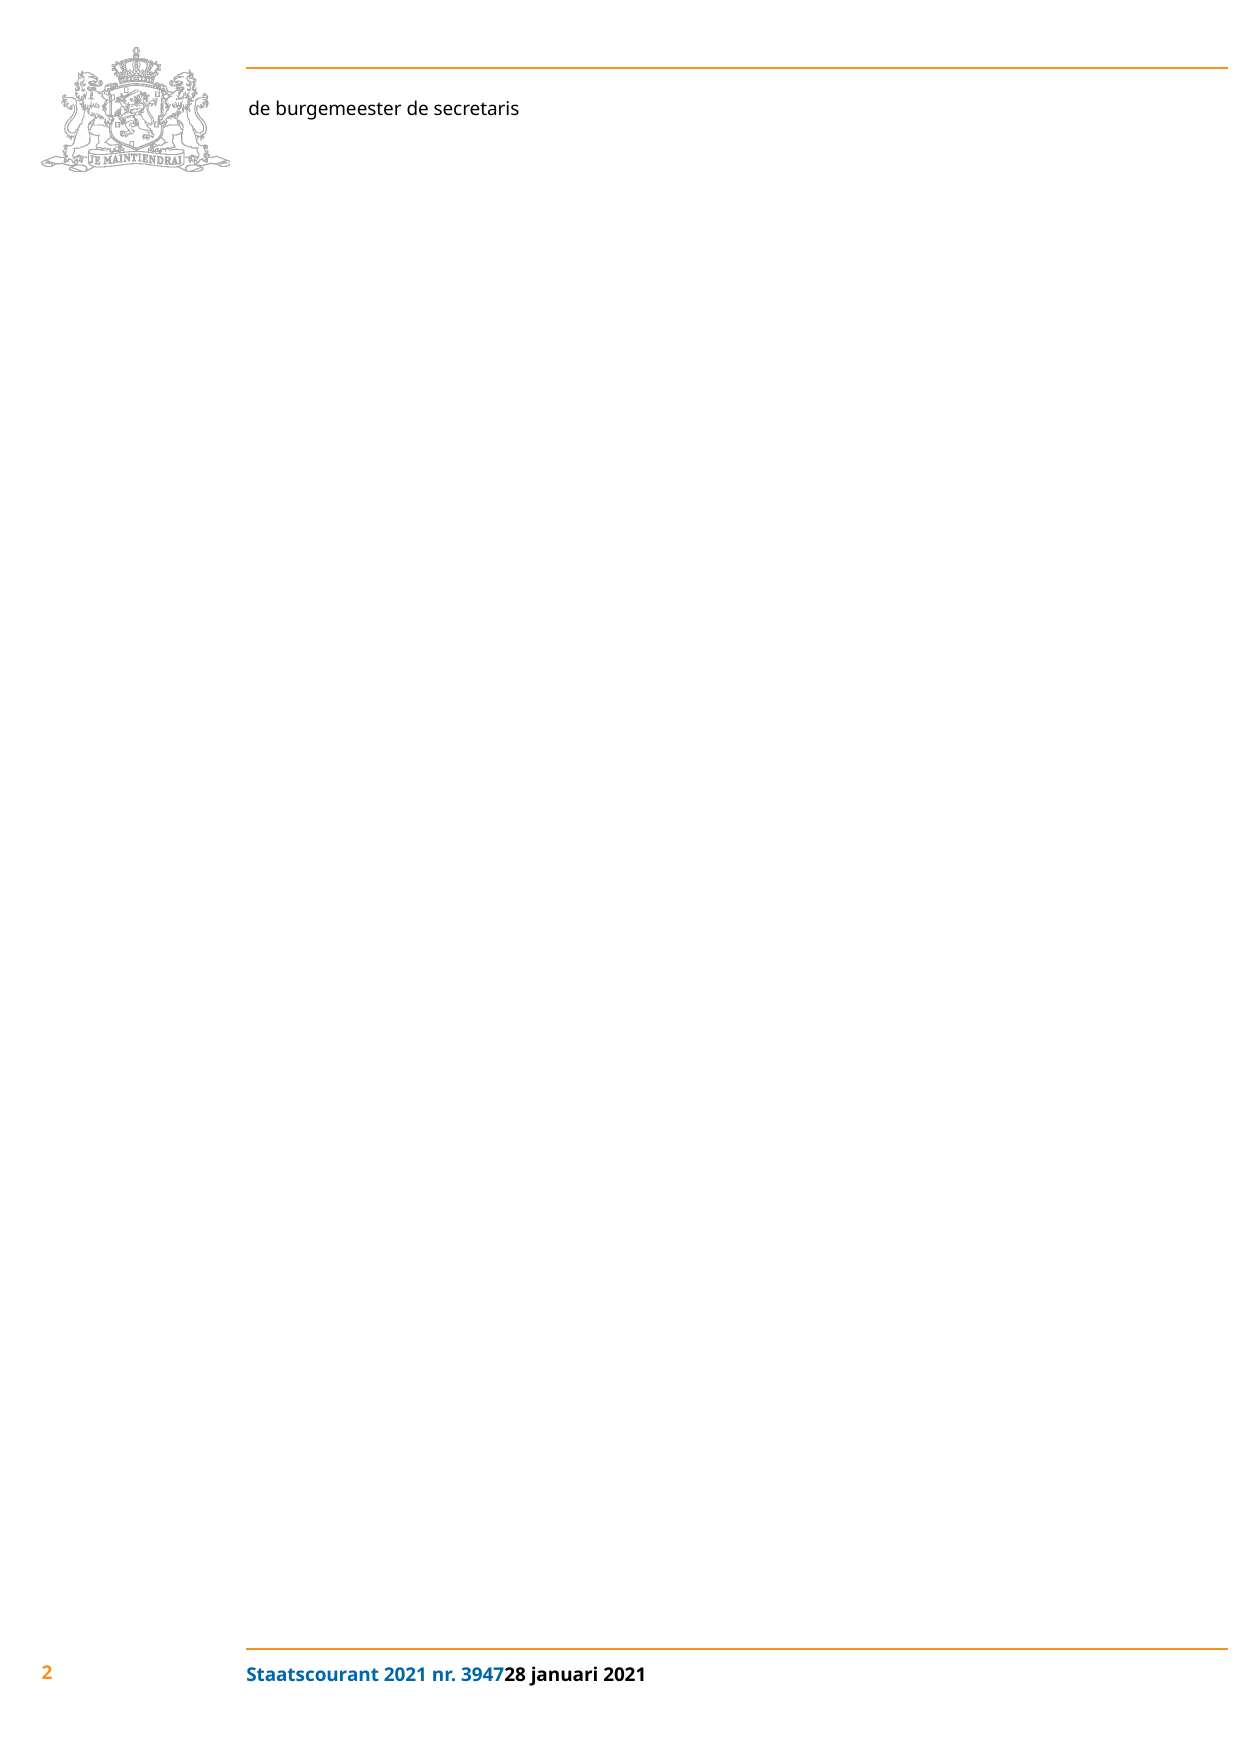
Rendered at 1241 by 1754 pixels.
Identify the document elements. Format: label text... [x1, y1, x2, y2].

picture [41, 47, 231, 172]
text de burgemeester de secretaris [248, 95, 1152, 121]
